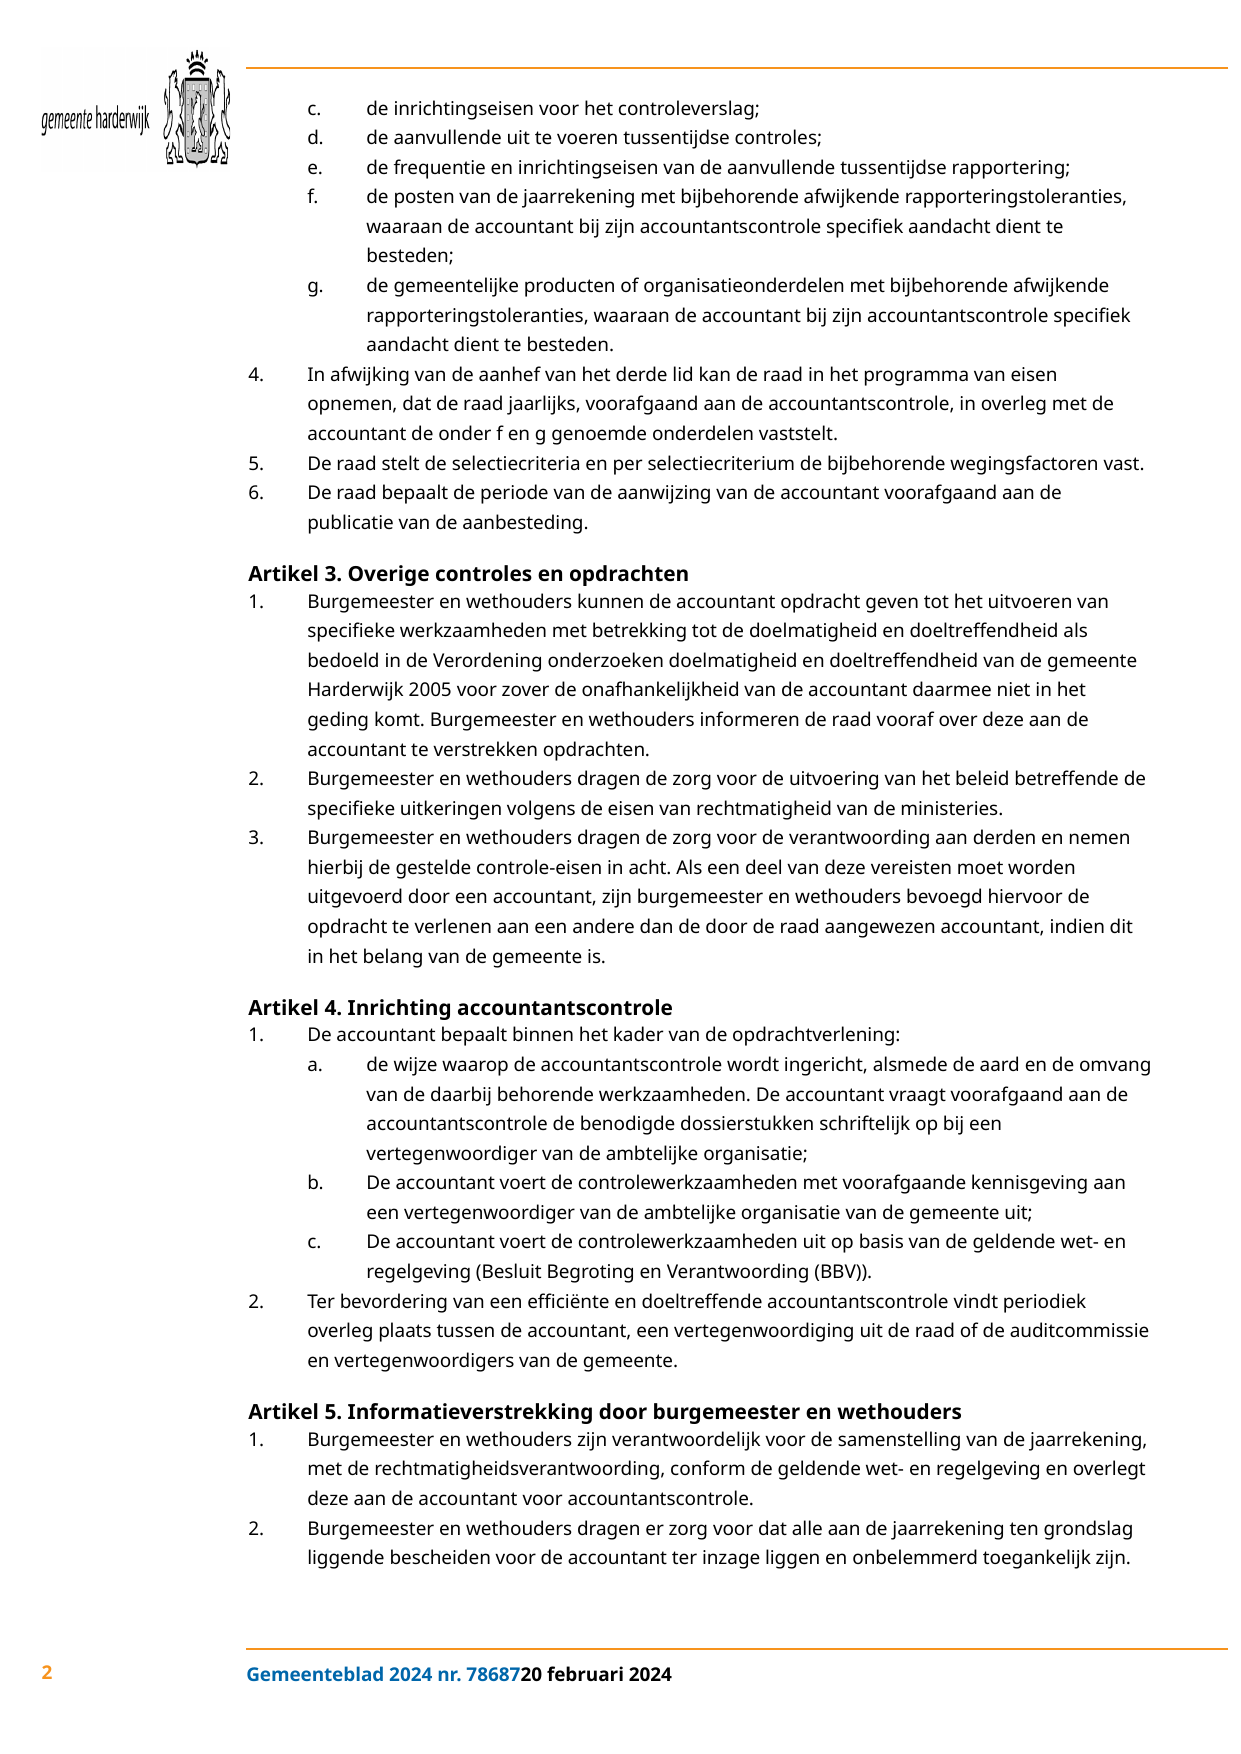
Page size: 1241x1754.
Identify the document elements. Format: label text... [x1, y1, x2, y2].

picture [41, 47, 231, 172]
list De raad stelt de selectiecriteria en per selectiecriterium de bijbehorende wegingsfactoren vast. [248, 450, 1152, 476]
text Artikel 3. Overige controles en opdrachten [248, 559, 1152, 588]
list Burgemeester en wethouders zijn verantwoordelijk voor de samenstelling van de jaarrekening, met de rechtmatigheidsverantwoording, conform de geldende wet- en regelgeving en overlegt deze aan de accountant voor accountantscontrole. [248, 1426, 1152, 1511]
list In afwijking van de aanhef van het derde lid kan de raad in het programma van eisen opnemen, dat de raad jaarlijks, voorafgaand aan de accountantscontrole, in overleg met de accountant de onder f en g genoemde onderdelen vaststelt. [248, 361, 1152, 446]
list de inrichtingseisen voor het controleverslag; [307, 95, 1152, 121]
list Ter bevordering van een efficiënte en doeltreffende accountantscontrole vindt periodiek overleg plaats tussen de accountant, een vertegenwoordiging uit de raad of de auditcommissie en vertegenwoordigers van de gemeente. [248, 1288, 1152, 1373]
list de gemeentelijke producten of organisatieonderdelen met bijbehorende afwijkende rapporteringstoleranties, waaraan de accountant bij zijn accountantscontrole specifiek aandacht dient te besteden. [307, 272, 1152, 357]
list de aanvullende uit te voeren tussentijdse controles; [307, 124, 1152, 150]
list De raad bepaalt de periode van de aanwijzing van de accountant voorafgaand aan de publicatie van de aanbesteding. [248, 479, 1152, 535]
list De accountant bepaalt binnen het kader van de opdrachtverlening: [248, 1022, 1152, 1047]
list De accountant voert de controlewerkzaamheden uit op basis van de geldende wet- en regelgeving (Besluit Begroting en Verantwoording (BBV)). [307, 1229, 1152, 1284]
text Artikel 4. Inrichting accountantscontrole [248, 993, 1152, 1022]
list de wijze waarop de accountantscontrole wordt ingericht, alsmede de aard en de omvang van de daarbij behorende werkzaamheden. De accountant vraagt voorafgaand aan de accountantscontrole de benodigde dossierstukken schriftelijk op bij een vertegenwoordiger van de ambtelijke organisatie; [307, 1051, 1152, 1166]
list De accountant voert de controlewerkzaamheden met voorafgaande kennisgeving aan een vertegenwoordiger van de ambtelijke organisatie van de gemeente uit; [307, 1169, 1152, 1225]
list Burgemeester en wethouders dragen de zorg voor de verantwoording aan derden en nemen hierbij de gestelde controle-eisen in acht. Als een deel van deze vereisten moet worden uitgevoerd door een accountant, zijn burgemeester en wethouders bevoegd hiervoor de opdracht te verlenen aan een andere dan de door de raad aangewezen accountant, indien dit in het belang van de gemeente is. [248, 824, 1152, 968]
text Artikel 5. Informatieverstrekking door burgemeester en wethouders [248, 1397, 1152, 1426]
list Burgemeester en wethouders dragen er zorg voor dat alle aan de jaarrekening ten grondslag liggende bescheiden voor de accountant ter inzage liggen en onbelemmerd toegankelijk zijn. [248, 1515, 1152, 1570]
list Burgemeester en wethouders dragen de zorg voor de uitvoering van het beleid betreffende de specifieke uitkeringen volgens de eisen van rechtmatigheid van de ministeries. [248, 765, 1152, 821]
list de frequentie en inrichtingseisen van de aanvullende tussentijdse rapportering; [307, 154, 1152, 180]
list de posten van de jaarrekening met bijbehorende afwijkende rapporteringstoleranties, waaraan de accountant bij zijn accountantscontrole specifiek aandacht dient te besteden; [307, 183, 1152, 268]
list Burgemeester en wethouders kunnen de accountant opdracht geven tot het uitvoeren van specifieke werkzaamheden met betrekking tot de doelmatigheid en doeltreffendheid als bedoeld in de Verordening onderzoeken doelmatigheid en doeltreffendheid van de gemeente Harderwijk 2005 voor zover de onafhankelijkheid van de accountant daarmee niet in het geding komt. Burgemeester en wethouders informeren de raad vooraf over deze aan de accountant te verstrekken opdrachten. [248, 588, 1152, 761]
